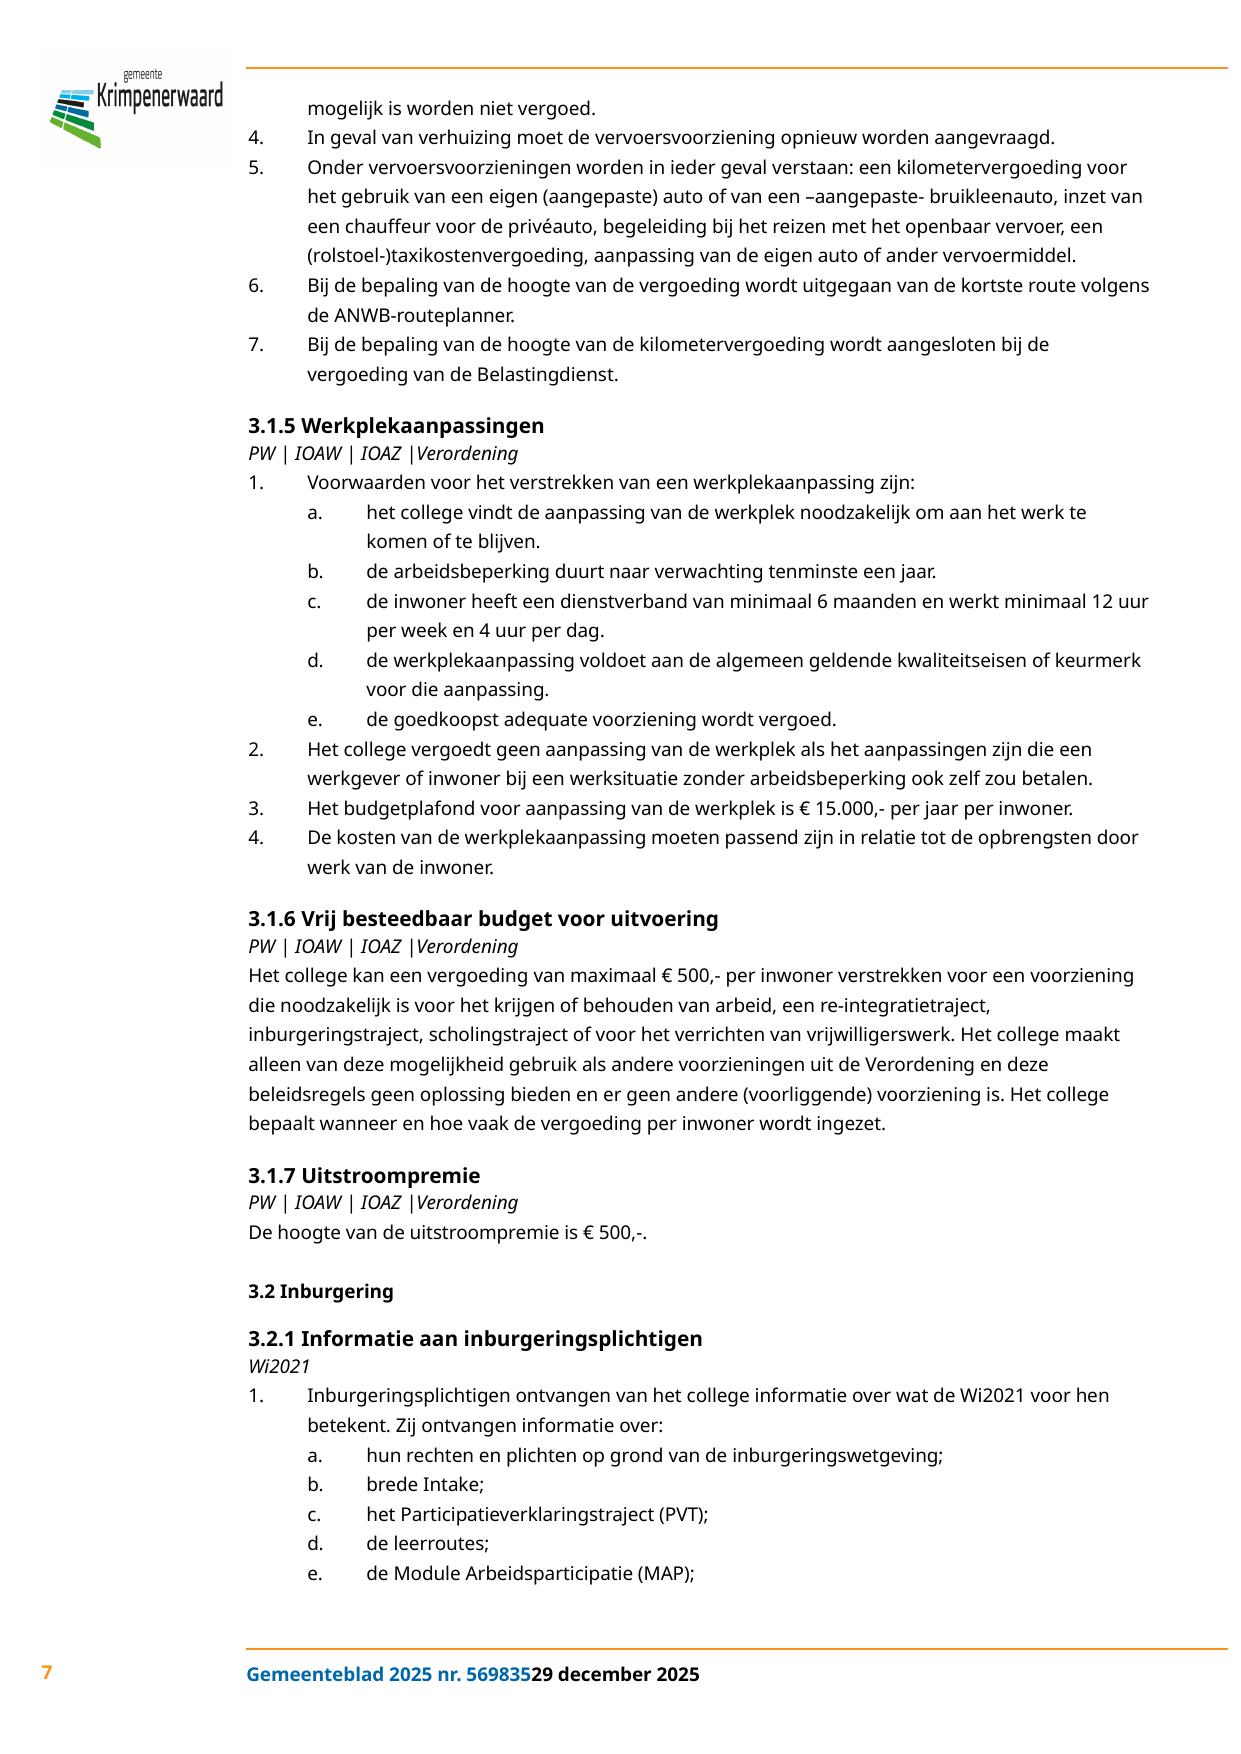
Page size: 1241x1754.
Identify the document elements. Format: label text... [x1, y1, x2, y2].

text Het college kan een vergoeding van maximaal € 500,- per inwoner verstrekken voor een voorziening die noodzakelijk is voor het krijgen of behouden van arbeid, een re-integratietraject, inburgeringstraject, scholingstraject of voor het verrichten van vrijwilligerswerk. Het college maakt alleen van deze mogelijkheid gebruik als andere voorzieningen uit de Verordening en deze beleidsregels geen oplossing bieden en er geen andere (voorliggende) voorziening is. Het college bepaalt wanneer en hoe vaak de vergoeding per inwoner wordt ingezet. [248, 962, 1152, 1136]
picture [41, 47, 231, 172]
text Wi2021 [248, 1353, 1152, 1379]
text PW | IOAW | IOAZ |Verordening [248, 1189, 1152, 1215]
list de arbeidsbeperking duurt naar verwachting tenminste een jaar. [307, 558, 1152, 584]
list Bij de bepaling van de hoogte van de vergoeding wordt uitgegaan van de kortste route volgens de ANWB-routeplanner. [248, 272, 1152, 328]
text 3.2 Inburgering [248, 1278, 1152, 1304]
list hun rechten en plichten op grond van de inburgeringswetgeving; [307, 1442, 1152, 1467]
list Bij de bepaling van de hoogte van de kilometervergoeding wordt aangesloten bij de vergoeding van de Belastingdienst. [248, 331, 1152, 387]
text 3.1.5 Werkplekaanpassingen [248, 411, 1152, 440]
list Het college vergoedt geen aanpassing van de werkplek als het aanpassingen zijn die een werkgever of inwoner bij een werksituatie zonder arbeidsbeperking ook zelf zou betalen. [248, 736, 1152, 791]
list In geval van verhuizing moet de vervoersvoorziening opnieuw worden aangevraagd. [248, 124, 1152, 150]
list het college vindt de aanpassing van de werkplek noodzakelijk om aan het werk te komen of te blijven. [307, 499, 1152, 554]
text De hoogte van de uitstroompremie is € 500,-. [248, 1219, 1152, 1244]
list Voorwaarden voor het verstrekken van een werkplekaanpassing zijn: [248, 469, 1152, 495]
list Onder vervoersvoorzieningen worden in ieder geval verstaan: een kilometervergoeding voor het gebruik van een eigen (aangepaste) auto of van een –aangepaste- bruikleenauto, inzet van een chauffeur voor de privéauto, begeleiding bij het reizen met het openbaar vervoer, een (rolstoel-)taxikostenvergoeding, aanpassing van de eigen auto of ander vervoermiddel. [248, 154, 1152, 268]
list De kosten van de werkplekaanpassing moeten passend zijn in relatie tot de opbrengsten door werk van de inwoner. [248, 824, 1152, 880]
list Inburgeringsplichtigen ontvangen van het college informatie over wat de Wi2021 voor hen betekent. Zij ontvangen informatie over: [248, 1383, 1152, 1438]
list de goedkoopst adequate voorziening wordt vergoed. [307, 706, 1152, 732]
text 3.1.6 Vrij besteedbaar budget voor uitvoering [248, 904, 1152, 933]
list de leerroutes; [307, 1531, 1152, 1556]
text PW | IOAW | IOAZ |Verordening [248, 933, 1152, 959]
list mogelijk is worden niet vergoed. [248, 95, 1152, 121]
list brede Intake; [307, 1471, 1152, 1497]
list het Participatieverklaringstraject (PVT); [307, 1501, 1152, 1527]
list de werkplekaanpassing voldoet aan de algemeen geldende kwaliteitseisen of keurmerk voor die aanpassing. [307, 647, 1152, 702]
list Het budgetplafond voor aanpassing van de werkplek is € 15.000,- per jaar per inwoner. [248, 795, 1152, 821]
text 3.2.1 Informatie aan inburgeringsplichtigen [248, 1324, 1152, 1353]
list de Module Arbeidsparticipatie (MAP); [307, 1560, 1152, 1586]
text PW | IOAW | IOAZ |Verordening [248, 440, 1152, 466]
list de inwoner heeft een dienstverband van minimaal 6 maanden en werkt minimaal 12 uur per week en 4 uur per dag. [307, 588, 1152, 643]
text 3.1.7 Uitstroompremie [248, 1161, 1152, 1189]
